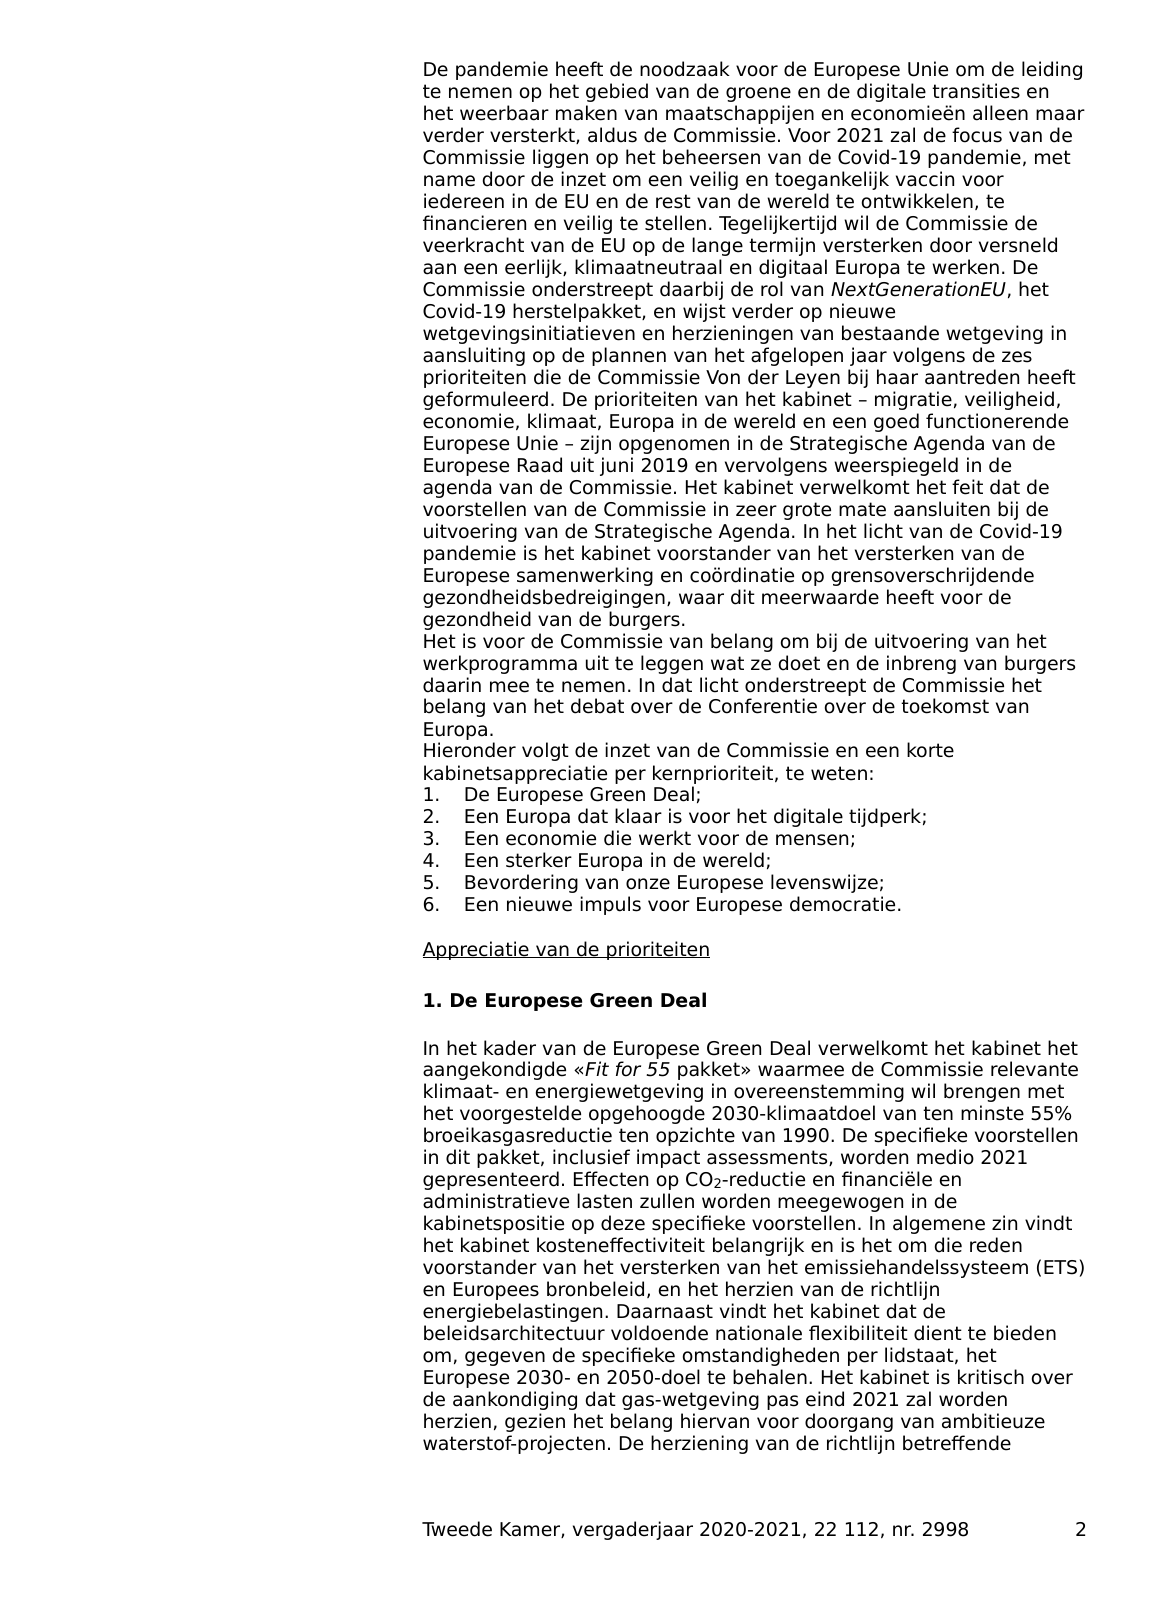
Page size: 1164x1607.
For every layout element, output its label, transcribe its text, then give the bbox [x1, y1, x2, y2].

text Het is voor de Commissie van belang om bij de uitvoering van het werkprogramma uit te leggen wat ze doet en de inbreng van burgers daarin mee te nemen. In dat licht onderstreept de Commissie het belang van het debat over de Conferentie over de toekomst van Europa. [422, 631, 1087, 740]
text 5. Bevordering van onze Europese levenswijze; [422, 872, 1087, 894]
text 4. Een sterker Europa in de wereld; [422, 850, 1087, 872]
text 2. Een Europa dat klaar is voor het digitale tijdperk; [422, 806, 1087, 828]
text In het kader van de Europese Green Deal verwelkomt het kabinet het aangekondigde «Fit for 55 pakket» waarmee de Commissie relevante klimaat- en energiewetgeving in overeenstemming wil brengen met het voorgestelde opgehoogde 2030-klimaatdoel van ten minste 55% broeikasgasreductie ten opzichte van 1990. De specifieke voorstellen in dit pakket, inclusief impact assessments, worden medio 2021 gepresenteerd. Effecten op CO2-reductie en financiële en administratieve lasten zullen worden meegewogen in de kabinetspositie op deze specifieke voorstellen. In algemene zin vindt het kabinet kosteneffectiviteit belangrijk en is het om die reden voorstander van het versterken van het emissiehandelssysteem (ETS) en Europees bronbeleid, en het herzien van de richtlijn energiebelastingen. Daarnaast vindt het kabinet dat de beleidsarchitectuur voldoende nationale flexibiliteit dient te bieden om, gegeven de specifieke omstandigheden per lidstaat, het Europese 2030- en 2050-doel te behalen. Het kabinet is kritisch over de aankondiging dat gas-wetgeving pas eind 2021 zal worden herzien, gezien het belang hiervan voor doorgang van ambitieuze waterstof-projecten. De herziening van de richtlijn betreffende [422, 1037, 1087, 1455]
text Hieronder volgt de inzet van de Commissie en een korte kabinetsappreciatie per kernprioriteit, te weten: [422, 740, 1087, 784]
text 3. Een economie die werkt voor de mensen; [422, 828, 1087, 850]
text 1. De Europese Green Deal; [422, 784, 1087, 806]
subtitle Appreciatie van de prioriteiten [422, 938, 1087, 960]
text 6. Een nieuwe impuls voor Europese democratie. [422, 894, 1087, 916]
subtitle 1. De Europese Green Deal [422, 990, 1087, 1012]
text De pandemie heeft de noodzaak voor de Europese Unie om de leiding te nemen op het gebied van de groene en de digitale transities en het weerbaar maken van maatschappijen en economieën alleen maar verder versterkt, aldus de Commissie. Voor 2021 zal de focus van de Commissie liggen op het beheersen van de Covid-19 pandemie, met name door de inzet om een veilig en toegankelijk vaccin voor iedereen in de EU en de rest van de wereld te ontwikkelen, te financieren en veilig te stellen. Tegelijkertijd wil de Commissie de veerkracht van de EU op de lange termijn versterken door versneld aan een eerlijk, klimaatneutraal en digitaal Europa te werken. De Commissie onderstreept daarbij de rol van NextGenerationEU, het Covid-19 herstelpakket, en wijst verder op nieuwe wetgevingsinitiatieven en herzieningen van bestaande wetgeving in aansluiting op de plannen van het afgelopen jaar volgens de zes prioriteiten die de Commissie Von der Leyen bij haar aantreden heeft geformuleerd. De prioriteiten van het kabinet – migratie, veiligheid, economie, klimaat, Europa in de wereld en een goed functionerende Europese Unie – zijn opgenomen in de Strategische Agenda van de Europese Raad uit juni 2019 en vervolgens weerspiegeld in de agenda van de Commissie. Het kabinet verwelkomt het feit dat de voorstellen van de Commissie in zeer grote mate aansluiten bij de uitvoering van de Strategische Agenda. In het licht van de Covid-19 pandemie is het kabinet voorstander van het versterken van de Europese samenwerking en coördinatie op grensoverschrijdende gezondheidsbedreigingen, waar dit meerwaarde heeft voor de gezondheid van de burgers. [422, 59, 1087, 631]
